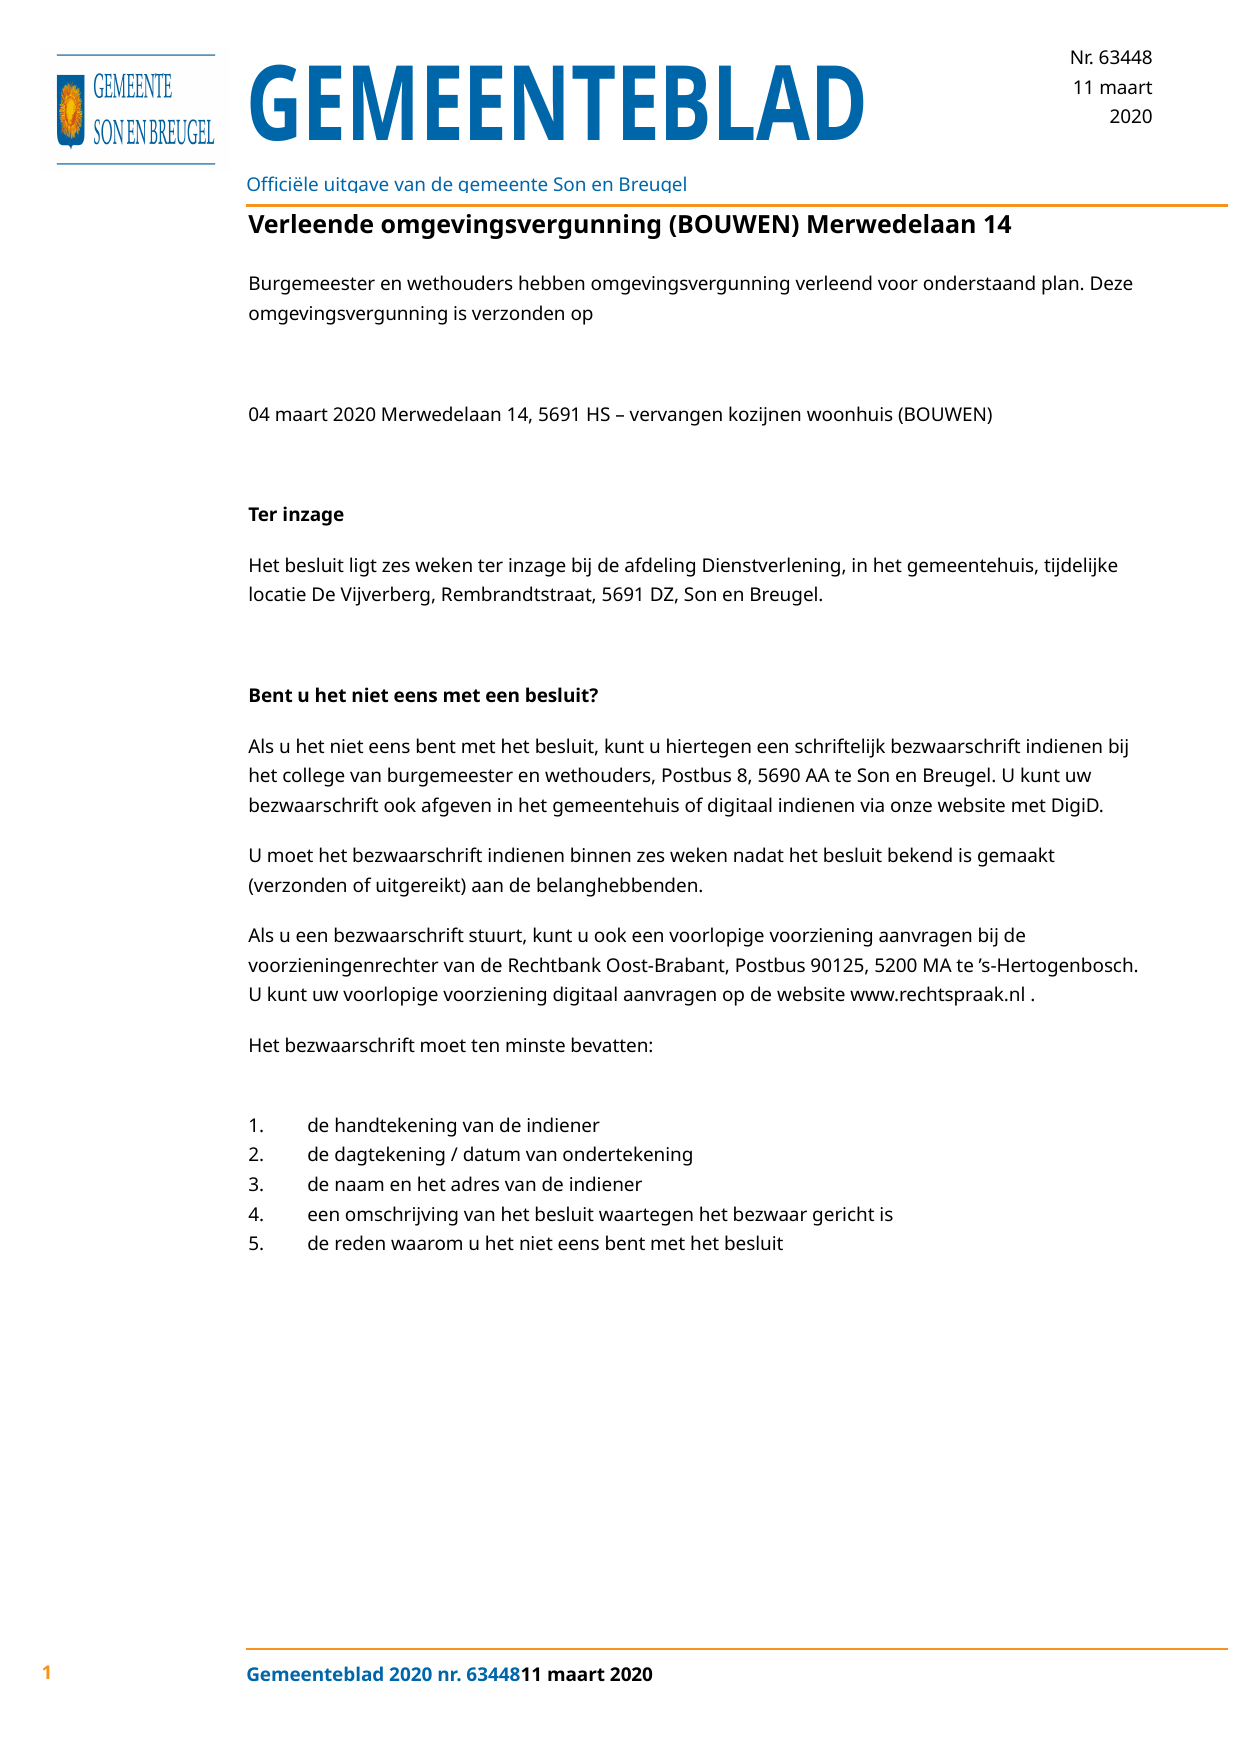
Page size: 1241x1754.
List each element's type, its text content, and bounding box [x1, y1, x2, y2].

picture [41, 47, 231, 172]
text Burgemeester en wethouders hebben omgevingsvergunning verleend voor onderstaand plan. Deze omgevingsvergunning is verzonden op [248, 270, 1152, 326]
text Ter inzage [248, 502, 1152, 527]
list de naam en het adres van de indiener [248, 1171, 1152, 1197]
list de dagtekening / datum van ondertekening [248, 1142, 1152, 1167]
text Verleende omgevingsvergunning (BOUWEN) Merwedelaan 14 [248, 207, 1152, 241]
text 04 maart 2020 Merwedelaan 14, 5691 HS – vervangen kozijnen woonhuis (BOUWEN) [248, 401, 1152, 426]
list de handtekening van de indiener [248, 1112, 1152, 1138]
text U moet het bezwaarschrift indienen binnen zes weken nadat het besluit bekend is gemaakt (verzonden of uitgereikt) aan de belanghebbenden. [248, 842, 1152, 898]
text Het besluit ligt zes weken ter inzage bij de afdeling Dienstverlening, in het gemeentehuis, tijdelijke locatie De Vijverberg, Rembrandtstraat, 5691 DZ, Son en Breugel. [248, 552, 1152, 607]
text Als u het niet eens bent met het besluit, kunt u hiertegen een schriftelijk bezwaarschrift indienen bij het college van burgemeester en wethouders, Postbus 8, 5690 AA te Son en Breugel. U kunt uw bezwaarschrift ook afgeven in het gemeentehuis of digitaal indienen via onze website met DigiD. [248, 733, 1152, 818]
text Het bezwaarschrift moet ten minste bevatten: [248, 1032, 1152, 1058]
list de reden waarom u het niet eens bent met het besluit [248, 1230, 1152, 1256]
list een omschrijving van het besluit waartegen het bezwaar gericht is [248, 1201, 1152, 1226]
text Als u een bezwaarschrift stuurt, kunt u ook een voorlopige voorziening aanvragen bij de voorzieningenrechter van de Rechtbank Oost-Brabant, Postbus 90125, 5200 MA te ’s-Hertogenbosch. U kunt uw voorlopige voorziening digitaal aanvragen op de website www.rechtspraak.nl . [248, 922, 1152, 1007]
text Bent u het niet eens met een besluit? [248, 682, 1152, 708]
